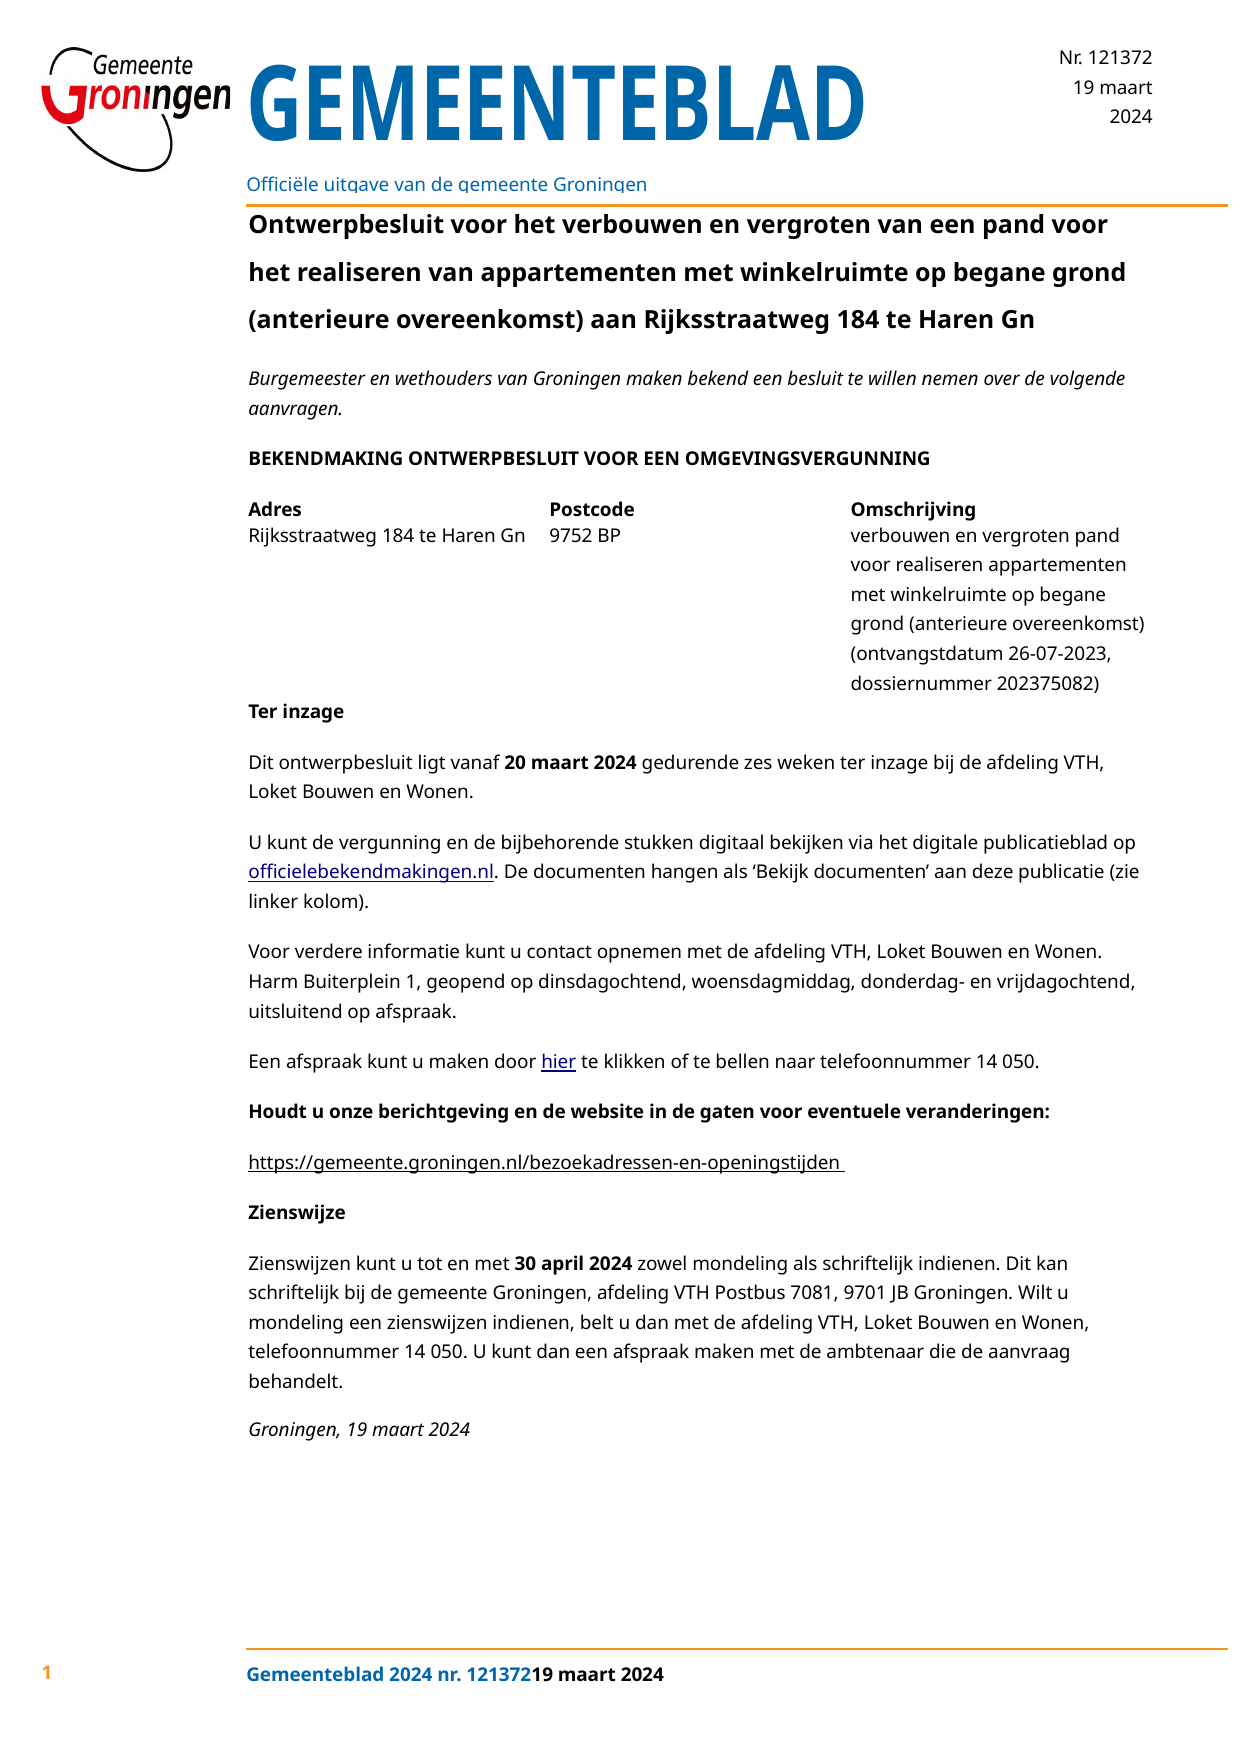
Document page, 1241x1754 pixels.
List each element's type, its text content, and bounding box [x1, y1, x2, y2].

text Ter inzage [248, 699, 1152, 724]
text Burgemeester en wethouders van Groningen maken bekend een besluit te willen nemen over de volgende aanvragen. [248, 366, 1152, 421]
text Een afspraak kunt u maken door hier te klikken of te bellen naar telefoonnummer 14 050. [248, 1048, 1152, 1074]
text BEKENDMAKING ONTWERPBESLUIT VOOR EEN OMGEVINGSVERGUNNING [248, 446, 1152, 471]
text Groningen, 19 maart 2024 [248, 1416, 1152, 1442]
text https://gemeente.groningen.nl/bezoekadressen-en-openingstijden [248, 1149, 1152, 1175]
text Ontwerpbesluit voor het verbouwen en vergroten van een pand voor het realiseren van appartementen met winkelruimte op begane grond (anterieure overeenkomst) aan Rijksstraatweg 184 te Haren Gn [248, 207, 1152, 336]
text Zienswijzen kunt u tot en met 30 april 2024 zowel mondeling als schriftelijk indienen. Dit kan schriftelijk bij de gemeente Groningen, afdeling VTH Postbus 7081, 9701 JB Groningen. Wilt u mondeling een zienswijzen indienen, belt u dan met de afdeling VTH, Loket Bouwen en Wonen, telefoonnummer 14 050. U kunt dan een afspraak maken met de ambtenaar die de aanvraag behandelt. [248, 1250, 1152, 1394]
table_header Adres [248, 496, 549, 522]
table_cell verbouwen en vergroten pand voor realiseren appartementen met winkelruimte op begane grond (anterieure overeenkomst) (ontvangstdatum 26-07-2023, dossiernummer 202375082) [850, 522, 1152, 695]
table_header Postcode [549, 496, 850, 522]
table_cell 9752 BP [549, 522, 850, 695]
table_header Omschrijving [850, 496, 1152, 522]
text Houdt u onze berichtgeving en de website in de gaten voor eventuele veranderingen: [248, 1099, 1152, 1124]
text Zienswijze [248, 1199, 1152, 1225]
picture [41, 47, 231, 172]
text Voor verdere informatie kunt u contact opnemen met de afdeling VTH, Loket Bouwen en Wonen. Harm Buiterplein 1, geopend op dinsdagochtend, woensdagmiddag, donderdag- en vrijdagochtend, uitsluitend op afspraak. [248, 939, 1152, 1023]
table_cell Rijksstraatweg 184 te Haren Gn [248, 522, 549, 695]
text U kunt de vergunning en de bijbehorende stukken digitaal bekijken via het digitale publicatieblad op officielebekendmakingen.nl. De documenten hangen als ‘Bekijk documenten’ aan deze publicatie (zie linker kolom). [248, 829, 1152, 914]
text Dit ontwerpbesluit ligt vanaf 20 maart 2024 gedurende zes weken ter inzage bij de afdeling VTH, Loket Bouwen en Wonen. [248, 749, 1152, 804]
